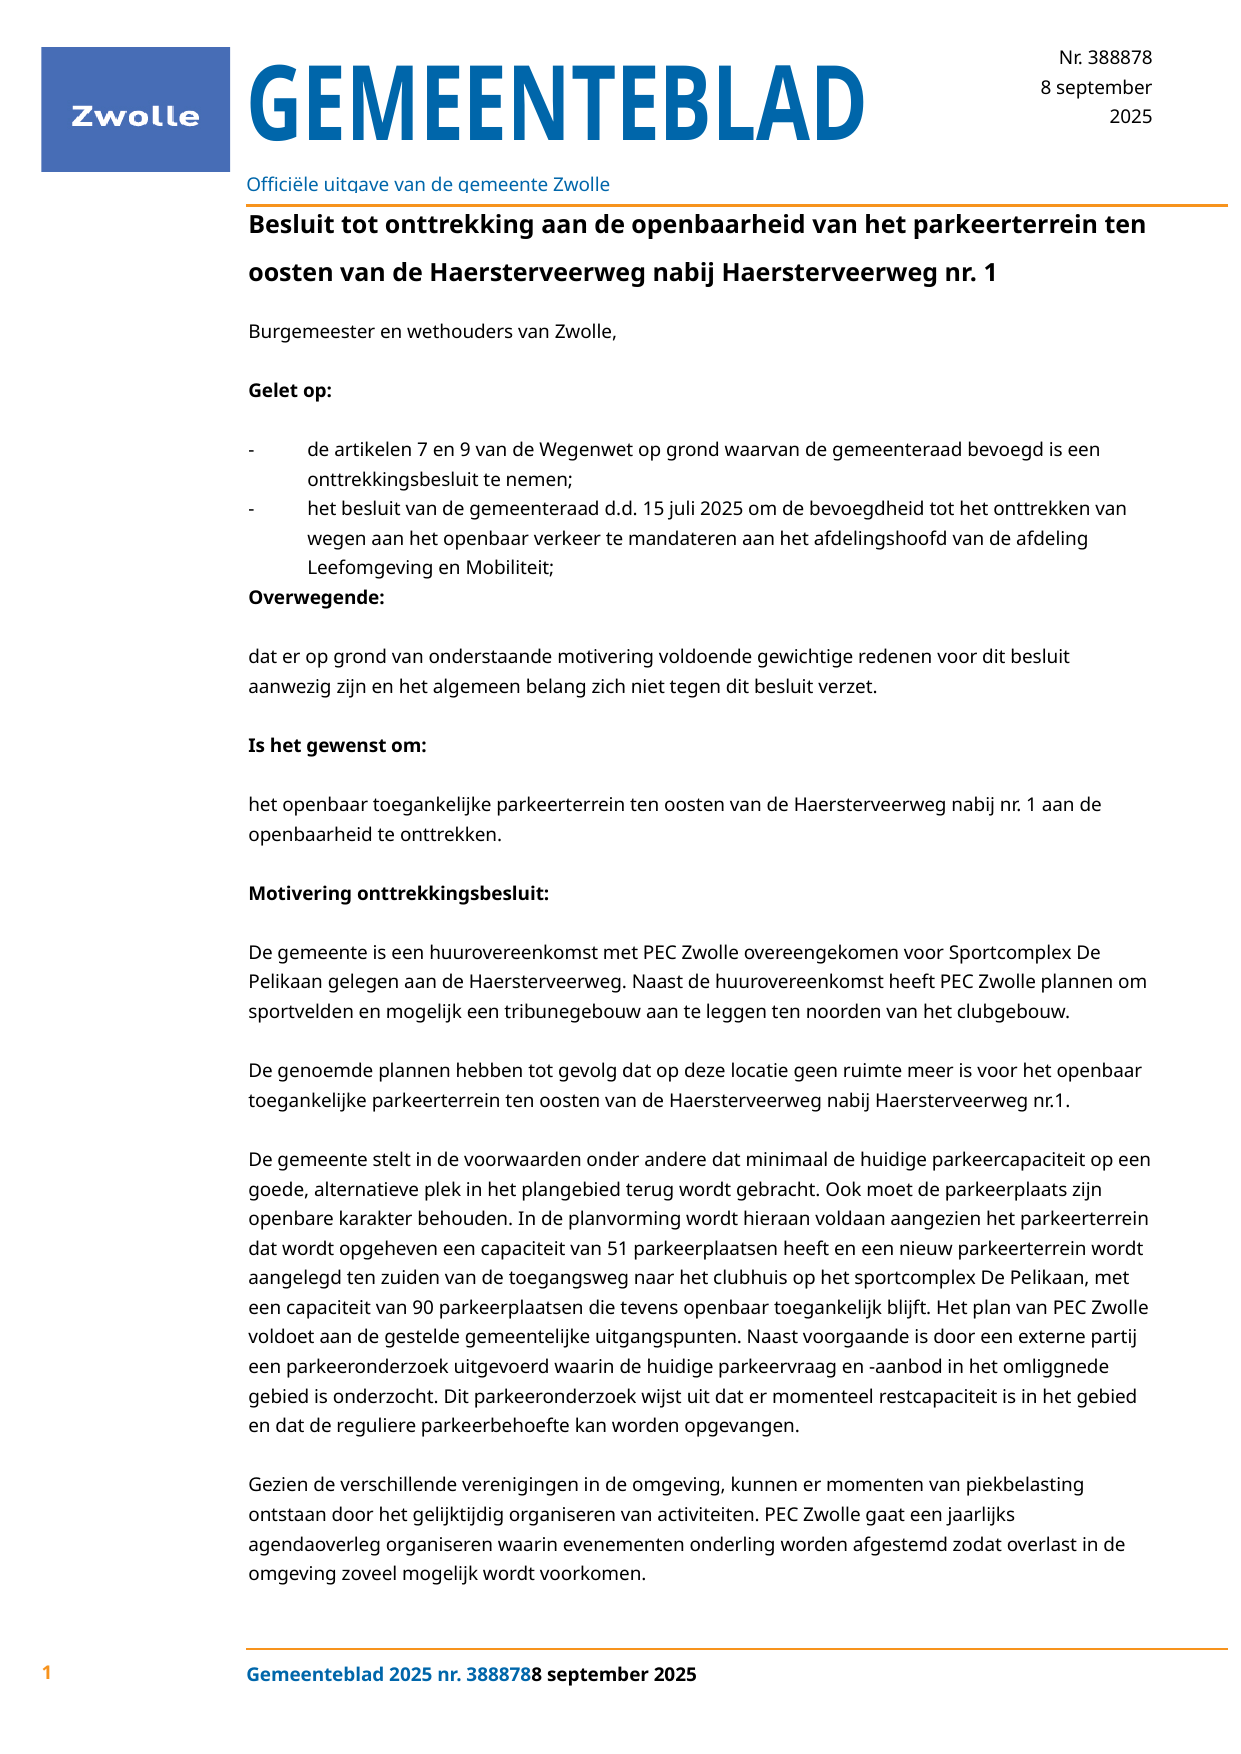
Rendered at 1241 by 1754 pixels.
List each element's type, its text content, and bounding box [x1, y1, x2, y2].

text Motivering onttrekkingsbesluit: [248, 880, 1152, 906]
text Gelet op: [248, 377, 1152, 403]
text De genoemde plannen hebben tot gevolg dat op deze locatie geen ruimte meer is voor het openbaar toegankelijke parkeerterrein ten oosten van de Haersterveerweg nabij Haersterveerweg nr.1. [248, 1057, 1152, 1113]
text Besluit tot onttrekking aan de openbaarheid van het parkeerterrein ten oosten van de Haersterveerweg nabij Haersterveerweg nr. 1 [248, 207, 1152, 288]
text het openbaar toegankelijke parkeerterrein ten oosten van de Haersterveerweg nabij nr. 1 aan de openbaarheid te onttrekken. [248, 791, 1152, 847]
text Overwegende: [248, 584, 1152, 610]
text Gezien de verschillende verenigingen in de omgeving, kunnen er momenten van piekbelasting ontstaan door het gelijktijdig organiseren van activiteiten. PEC Zwolle gaat een jaarlijks agendaoverleg organiseren waarin evenementen onderling worden afgestemd zodat overlast in de omgeving zoveel mogelijk wordt voorkomen. [248, 1472, 1152, 1586]
text Burgemeester en wethouders van Zwolle, [248, 318, 1152, 344]
list de artikelen 7 en 9 van de Wegenwet op grond waarvan de gemeenteraad bevoegd is een onttrekkingsbesluit te nemen; [248, 436, 1152, 492]
text Is het gewenst om: [248, 732, 1152, 758]
text De gemeente is een huurovereenkomst met PEC Zwolle overeengekomen voor Sportcomplex De Pelikaan gelegen aan de Haersterveerweg. Naast de huurovereenkomst heeft PEC Zwolle plannen om sportvelden en mogelijk een tribunegebouw aan te leggen ten noorden van het clubgebouw. [248, 939, 1152, 1024]
picture [41, 47, 231, 172]
list het besluit van de gemeenteraad d.d. 15 juli 2025 om de bevoegdheid tot het onttrekken van wegen aan het openbaar verkeer te mandateren aan het afdelingshoofd van de afdeling Leefomgeving en Mobiliteit; [248, 495, 1152, 580]
text dat er op grond van onderstaande motivering voldoende gewichtige redenen voor dit besluit aanwezig zijn en het algemeen belang zich niet tegen dit besluit verzet. [248, 643, 1152, 699]
text De gemeente stelt in de voorwaarden onder andere dat minimaal de huidige parkeercapaciteit op een goede, alternatieve plek in het plangebied terug wordt gebracht. Ook moet de parkeerplaats zijn openbare karakter behouden. In de planvorming wordt hieraan voldaan aangezien het parkeerterrein dat wordt opgeheven een capaciteit van 51 parkeerplaatsen heeft en een nieuw parkeerterrein wordt aangelegd ten zuiden van de toegangsweg naar het clubhuis op het sportcomplex De Pelikaan, met een capaciteit van 90 parkeerplaatsen die tevens openbaar toegankelijk blijft. Het plan van PEC Zwolle voldoet aan de gestelde gemeentelijke uitgangspunten. Naast voorgaande is door een externe partij een parkeeronderzoek uitgevoerd waarin de huidige parkeervraag en -aanbod in het omliggnede gebied is onderzocht. Dit parkeeronderzoek wijst uit dat er momenteel restcapaciteit is in het gebied en dat de reguliere parkeerbehoefte kan worden opgevangen. [248, 1146, 1152, 1438]
